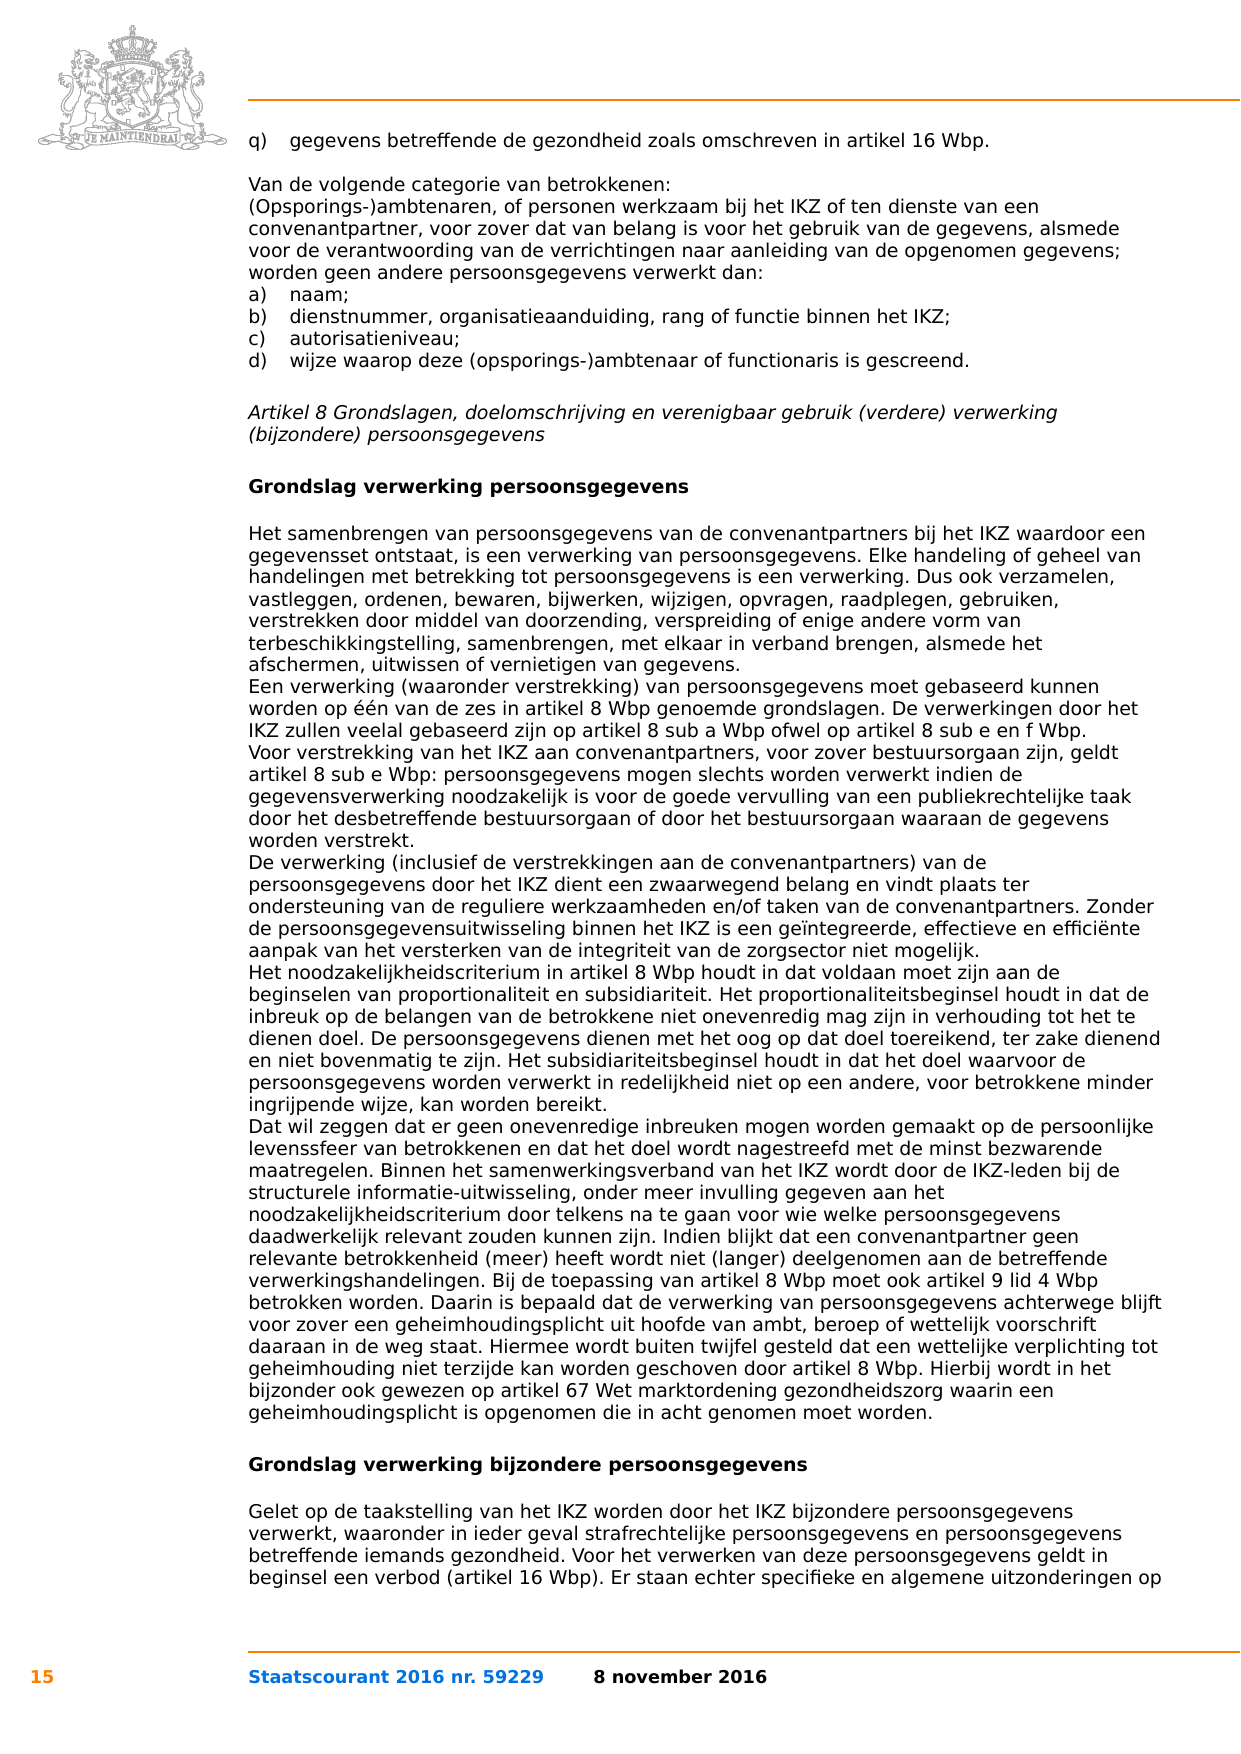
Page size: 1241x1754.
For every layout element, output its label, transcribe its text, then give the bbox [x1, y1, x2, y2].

text Voor verstrekking van het IKZ aan convenantpartners, voor zover bestuursorgaan zijn, geldt artikel 8 sub e Wbp: persoonsgegevens mogen slechts worden verwerkt indien de gegevensverwerking noodzakelijk is voor de goede vervulling van een publiekrechtelijke taak door het desbetreffende bestuursorgaan of door het bestuursorgaan waaraan de gegevens worden verstrekt. [248, 742, 1163, 852]
text c) autorisatieniveau; [248, 328, 1163, 349]
text Een verwerking (waaronder verstrekking) van persoonsgegevens moet gebaseerd kunnen worden op één van de zes in artikel 8 Wbp genoemde grondslagen. De verwerkingen door het IKZ zullen veelal gebaseerd zijn op artikel 8 sub a Wbp ofwel op artikel 8 sub e en f Wbp. [248, 676, 1163, 742]
picture [38, 25, 227, 150]
text Het samenbrengen van persoonsgegevens van de convenantpartners bij het IKZ waardoor een gegevensset ontstaat, is een verwerking van persoonsgegevens. Elke handeling of geheel van handelingen met betrekking tot persoonsgegevens is een verwerking. Dus ook verzamelen, vastleggen, ordenen, bewaren, bijwerken, wijzigen, opvragen, raadplegen, gebruiken, verstrekken door middel van doorzending, verspreiding of enige andere vorm van terbeschikkingstelling, samenbrengen, met elkaar in verband brengen, alsmede het afschermen, uitwissen of vernietigen van gegevens. [248, 522, 1163, 676]
text De verwerking (inclusief de verstrekkingen aan de convenantpartners) van de persoonsgegevens door het IKZ dient een zwaarwegend belang en vindt plaats ter ondersteuning van de reguliere werkzaamheden en/of taken van de convenantpartners. Zonder de persoonsgegevensuitwisseling binnen het IKZ is een geïntegreerde, effectieve en efficiënte aanpak van het versterken van de integriteit van de zorgsector niet mogelijk. [248, 852, 1163, 962]
text d) wijze waarop deze (opsporings-)ambtenaar of functionaris is gescreend. [248, 349, 1163, 372]
text Dat wil zeggen dat er geen onevenredige inbreuken mogen worden gemaakt op de persoonlijke levenssfeer van betrokkenen en dat het doel wordt nagestreefd met de minst bezwarende maatregelen. Binnen het samenwerkingsverband van het IKZ wordt door de IKZ-leden bij de structurele informatie-uitwisseling, onder meer invulling gegeven aan het noodzakelijkheidscriterium door telkens na te gaan voor wie welke persoonsgegevens daadwerkelijk relevant zouden kunnen zijn. Indien blijkt dat een convenantpartner geen relevante betrokkenheid (meer) heeft wordt niet (langer) deelgenomen aan de betreffende verwerkingshandelingen. Bij de toepassing van artikel 8 Wbp moet ook artikel 9 lid 4 Wbp betrokken worden. Daarin is bepaald dat de verwerking van persoonsgegevens achterwege blijft voor zover een geheimhoudingsplicht uit hoofde van ambt, beroep of wettelijk voorschrift daaraan in de weg staat. Hiermee wordt buiten twijfel gesteld dat een wettelijke verplichting tot geheimhouding niet terzijde kan worden geschoven door artikel 8 Wbp. Hierbij wordt in het bijzonder ook gewezen op artikel 67 Wet marktordening gezondheidszorg waarin een geheimhoudingsplicht is opgenomen die in acht genomen moet worden. [248, 1116, 1163, 1424]
subtitle Artikel 8 Grondslagen, doelomschrijving en verenigbaar gebruik (verdere) verwerking (bijzondere) persoonsgegevens [248, 402, 1163, 446]
text (Opsporings-)ambtenaren, of personen werkzaam bij het IKZ of ten dienste van een convenantpartner, voor zover dat van belang is voor het gebruik van de gegevens, alsmede voor de verantwoording van de verrichtingen naar aanleiding van de opgenomen gegevens; worden geen andere persoonsgegevens verwerkt dan: [248, 196, 1163, 284]
text Het noodzakelijkheidscriterium in artikel 8 Wbp houdt in dat voldaan moet zijn aan de beginselen van proportionaliteit en subsidiariteit. Het proportionaliteitsbeginsel houdt in dat de inbreuk op de belangen van de betrokkene niet onevenredig mag zijn in verhouding tot het te dienen doel. De persoonsgegevens dienen met het oog op dat doel toereikend, ter zake dienend en niet bovenmatig te zijn. Het subsidiariteitsbeginsel houdt in dat het doel waarvoor de persoonsgegevens worden verwerkt in redelijkheid niet op een andere, voor betrokkene minder ingrijpende wijze, kan worden bereikt. [248, 962, 1163, 1116]
subtitle Grondslag verwerking persoonsgegevens [248, 476, 1163, 497]
subtitle Grondslag verwerking bijzondere persoonsgegevens [248, 1454, 1163, 1476]
text q) gegevens betreffende de gezondheid zoals omschreven in artikel 16 Wbp. [248, 130, 1163, 152]
text a) naam; [248, 284, 1163, 306]
text Gelet op de taakstelling van het IKZ worden door het IKZ bijzondere persoonsgegevens verwerkt, waaronder in ieder geval strafrechtelijke persoonsgegevens en persoonsgegevens betreffende iemands gezondheid. Voor het verwerken van deze persoonsgegevens geldt in beginsel een verbod (artikel 16 Wbp). Er staan echter specifieke en algemene uitzonderingen op [248, 1501, 1163, 1588]
text Van de volgende categorie van betrokkenen: [248, 174, 1163, 196]
text b) dienstnummer, organisatieaanduiding, rang of functie binnen het IKZ; [248, 306, 1163, 328]
